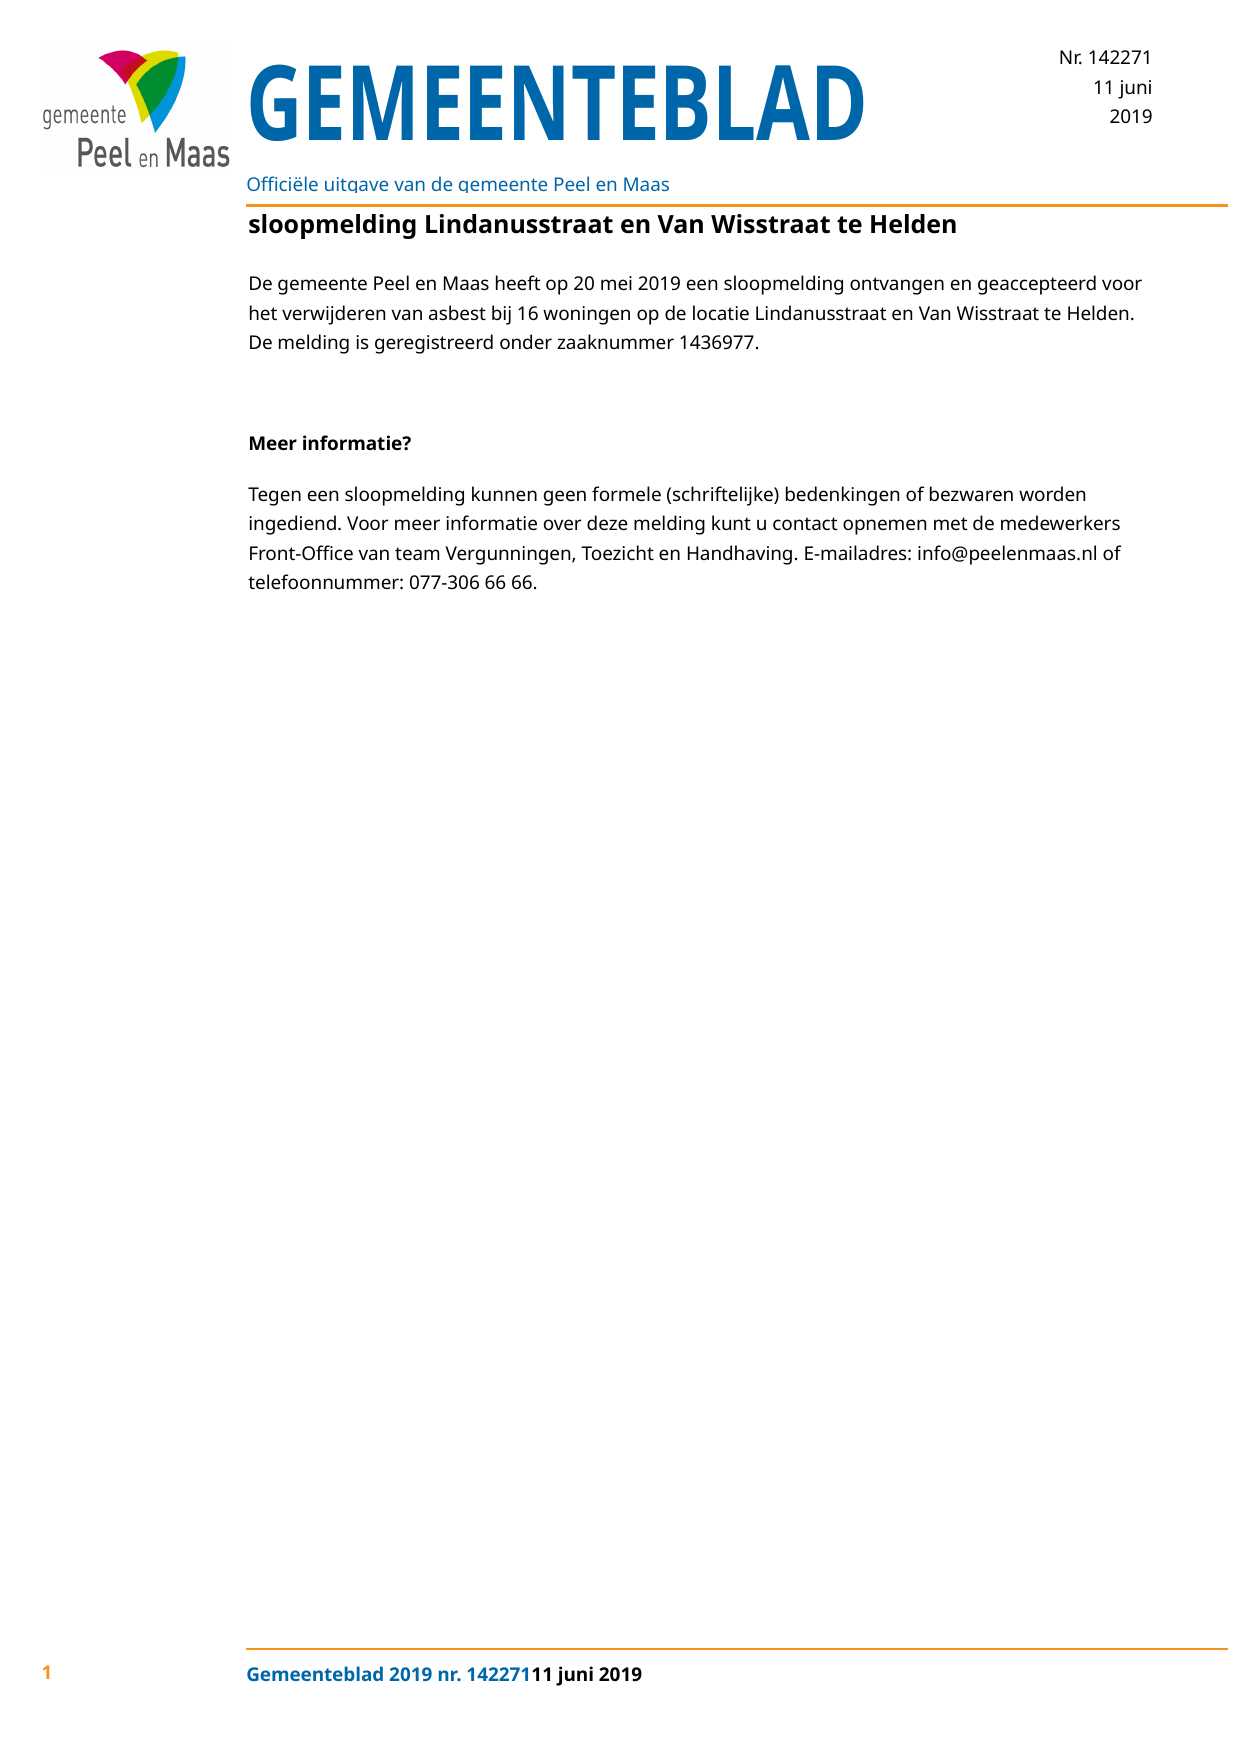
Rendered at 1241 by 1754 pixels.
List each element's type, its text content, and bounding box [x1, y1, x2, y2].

text Meer informatie? [248, 430, 1152, 456]
text Tegen een sloopmelding kunnen geen formele (schriftelijke) bedenkingen of bezwaren worden ingediend. Voor meer informatie over deze melding kunt u contact opnemen met de medewerkers Front-Office van team Vergunningen, Toezicht en Handhaving. E-mailadres: info@peelenmaas.nl of telefoonnummer: 077-306 66 66. [248, 481, 1152, 595]
picture [41, 47, 231, 172]
text sloopmelding Lindanusstraat en Van Wisstraat te Helden [248, 207, 1152, 241]
text De gemeente Peel en Maas heeft op 20 mei 2019 een sloopmelding ontvangen en geaccepteerd voor het verwijderen van asbest bij 16 woningen op de locatie Lindanusstraat en Van Wisstraat te Helden. De melding is geregistreerd onder zaaknummer 1436977. [248, 270, 1152, 355]
